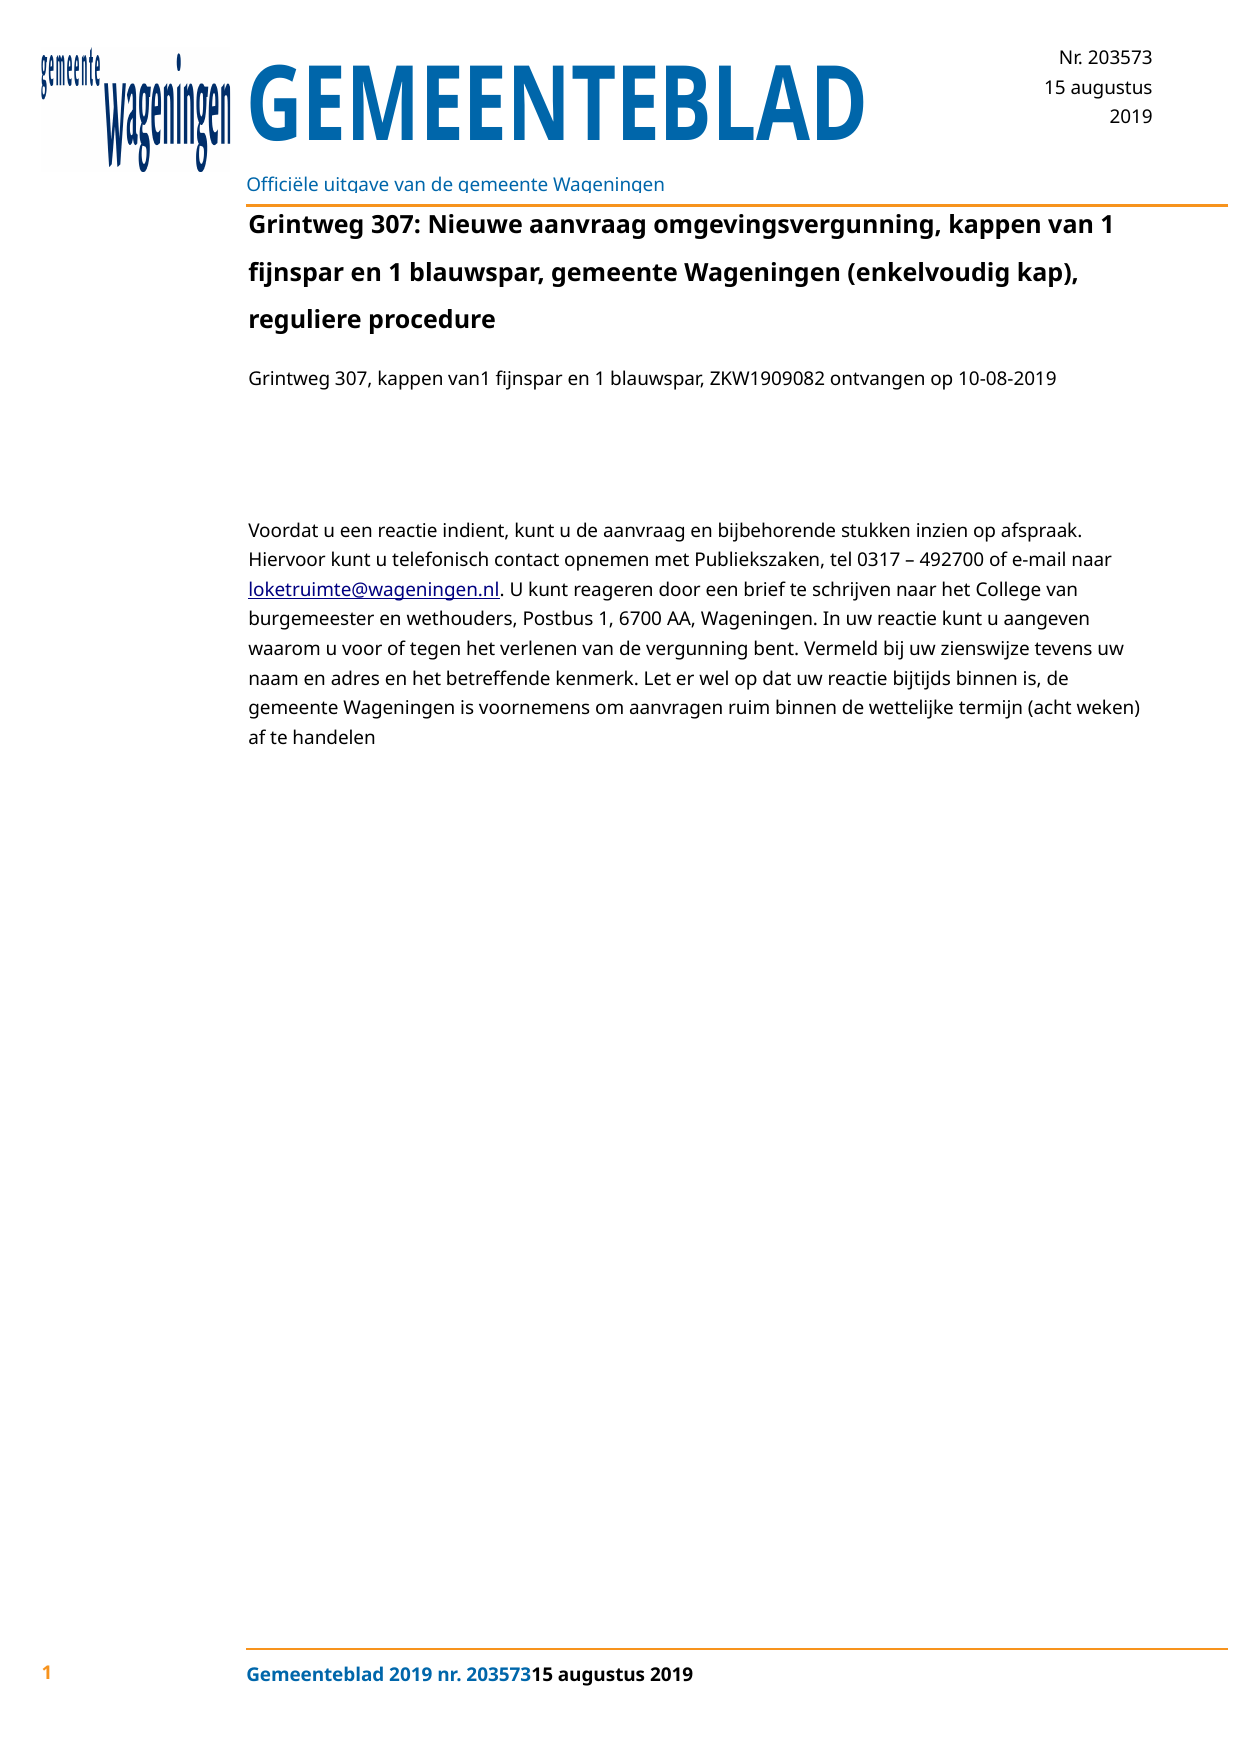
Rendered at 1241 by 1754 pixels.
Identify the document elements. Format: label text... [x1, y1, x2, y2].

text Voordat u een reactie indient, kunt u de aanvraag en bijbehorende stukken inzien op afspraak. Hiervoor kunt u telefonisch contact opnemen met Publiekszaken, tel 0317 – 492700 of e-mail naar loketruimte@wageningen.nl. U kunt reageren door een brief te schrijven naar het College van burgemeester en wethouders, Postbus 1, 6700 AA, Wageningen. In uw reactie kunt u aangeven waarom u voor of tegen het verlenen van de vergunning bent. Vermeld bij uw zienswijze tevens uw naam en adres en het betreffende kenmerk. Let er wel op dat uw reactie bijtijds binnen is, de gemeente Wageningen is voornemens om aanvragen ruim binnen de wettelijke termijn (acht weken) af te handelen [248, 517, 1152, 749]
text Grintweg 307: Nieuwe aanvraag omgevingsvergunning, kappen van 1 fijnspar en 1 blauwspar, gemeente Wageningen (enkelvoudig kap), reguliere procedure [248, 207, 1152, 336]
text Grintweg 307, kappen van1 fijnspar en 1 blauwspar, ZKW1909082 ontvangen op 10-08-2019 [248, 366, 1152, 391]
picture [41, 47, 231, 172]
